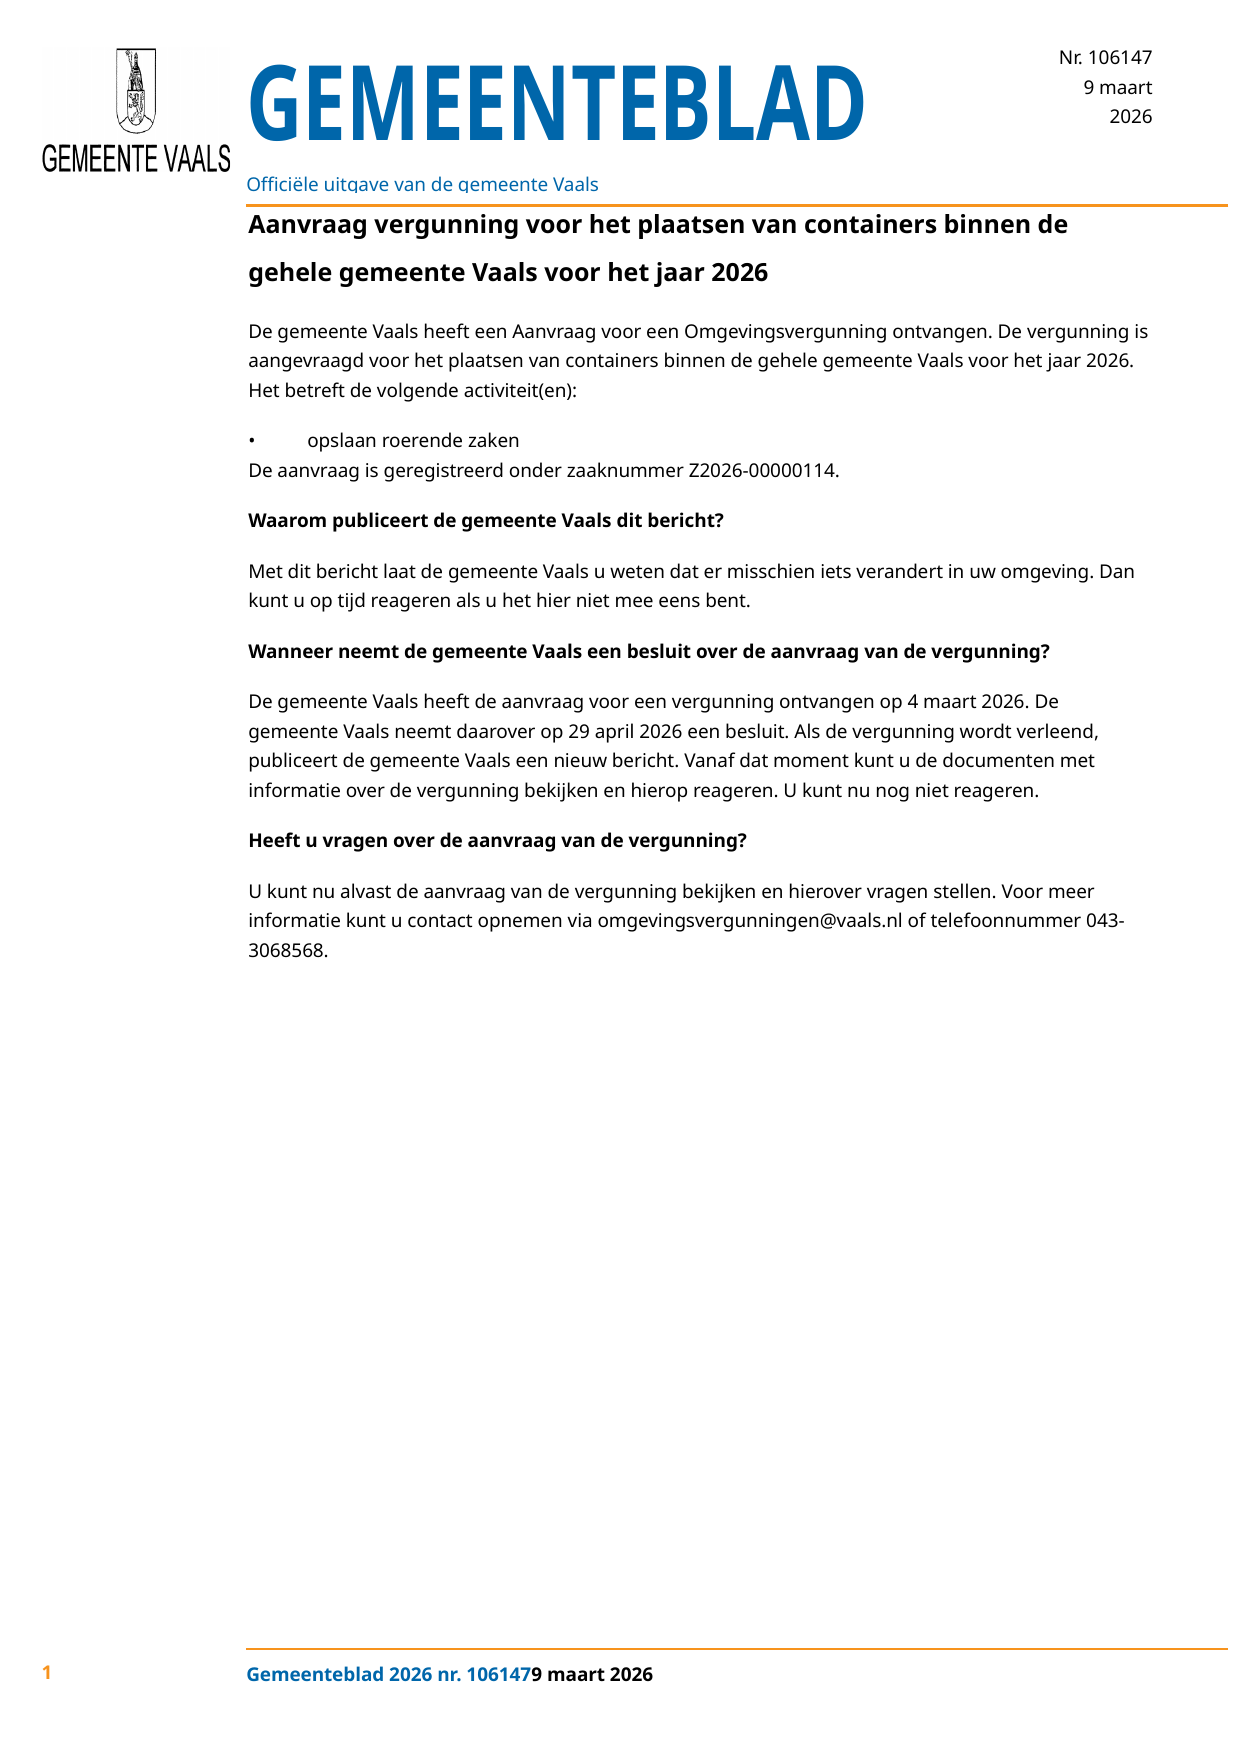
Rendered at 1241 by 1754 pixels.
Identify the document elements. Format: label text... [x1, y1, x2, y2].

list opslaan roerende zaken [248, 427, 1152, 453]
text Met dit bericht laat de gemeente Vaals u weten dat er misschien iets verandert in uw omgeving. Dan kunt u op tijd reageren als u het hier niet mee eens bent. [248, 558, 1152, 613]
text De aanvraag is geregistreerd onder zaaknummer Z2026-00000114. [248, 457, 1152, 483]
picture [41, 47, 231, 172]
text Heeft u vragen over de aanvraag van de vergunning? [248, 827, 1152, 853]
text De gemeente Vaals heeft de aanvraag voor een vergunning ontvangen op 4 maart 2026. De gemeente Vaals neemt daarover op 29 april 2026 een besluit. Als de vergunning wordt verleend, publiceert de gemeente Vaals een nieuw bericht. Vanaf dat moment kunt u de documenten met informatie over de vergunning bekijken en hierop reageren. U kunt nu nog niet reageren. [248, 688, 1152, 803]
text De gemeente Vaals heeft een Aanvraag voor een Omgevingsvergunning ontvangen. De vergunning is aangevraagd voor het plaatsen van containers binnen de gehele gemeente Vaals voor het jaar 2026. Het betreft de volgende activiteit(en): [248, 318, 1152, 403]
text Aanvraag vergunning voor het plaatsen van containers binnen de gehele gemeente Vaals voor het jaar 2026 [248, 207, 1152, 288]
text Waarom publiceert de gemeente Vaals dit bericht? [248, 507, 1152, 533]
text Wanneer neemt de gemeente Vaals een besluit over de aanvraag van de vergunning? [248, 638, 1152, 664]
text U kunt nu alvast de aanvraag van de vergunning bekijken en hierover vragen stellen. Voor meer informatie kunt u contact opnemen via omgevingsvergunningen@vaals.nl of telefoonnummer 043-3068568. [248, 878, 1152, 963]
